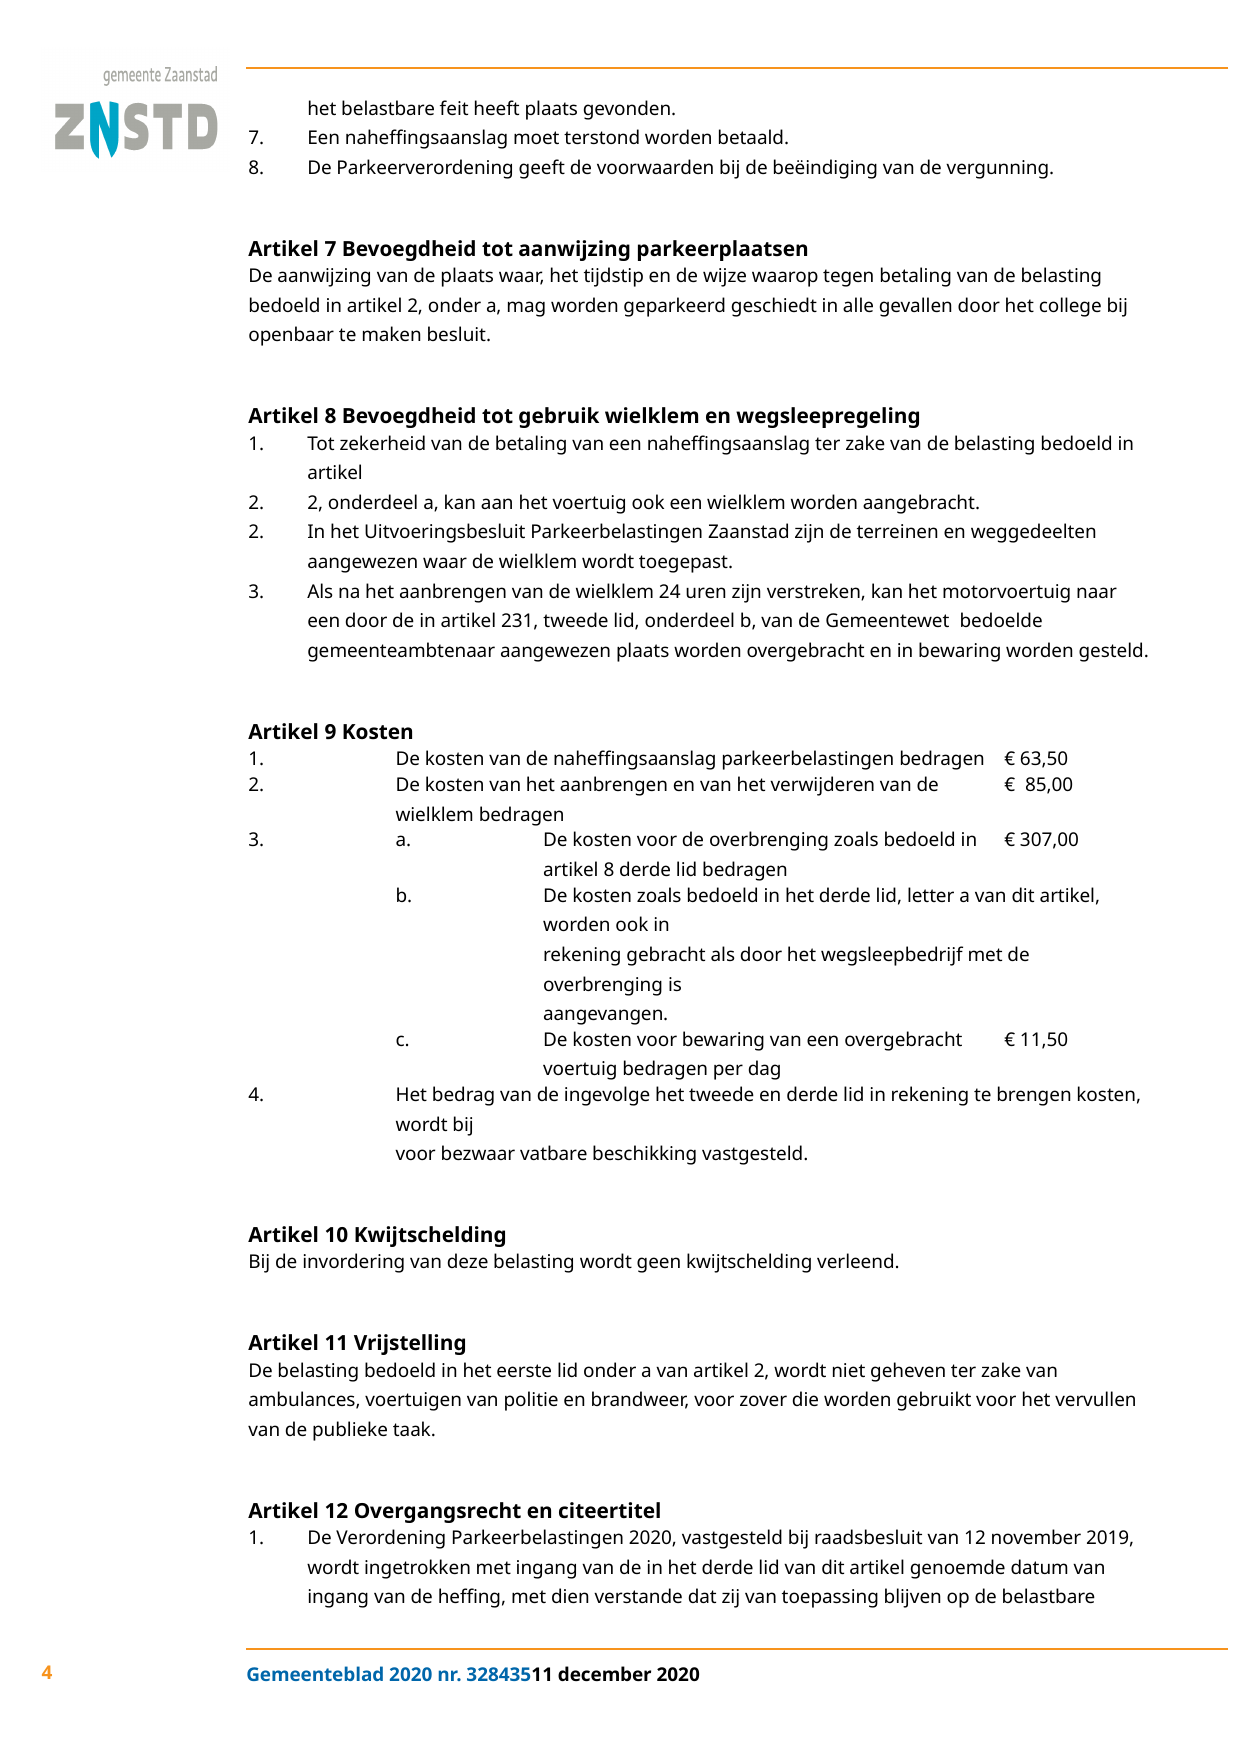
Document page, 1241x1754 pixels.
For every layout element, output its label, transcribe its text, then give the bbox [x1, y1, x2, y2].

list 2, onderdeel a, kan aan het voertuig ook een wielklem worden aangebracht. [248, 489, 1152, 515]
text Artikel 7 Bevoegdheid tot aanwijzing parkeerplaatsen [248, 234, 1152, 262]
table_cell [248, 882, 395, 1026]
table_header De kosten van de naheffingsaanslag parkeerbelastingen bedragen [395, 746, 1004, 771]
table_cell De kosten zoals bedoeld in het derde lid, letter a van dit artikel, worden ook in rekening gebracht als door het wegsleepbedrijf met de overbrenging is aangevangen. [543, 882, 1152, 1026]
text Artikel 8 Bevoegdheid tot gebruik wielklem en wegsleepregeling [248, 402, 1152, 430]
table_cell a. [395, 827, 543, 882]
picture [41, 47, 231, 172]
table_cell 3. [248, 827, 395, 882]
list In het Uitvoeringsbesluit Parkeerbelastingen Zaanstad zijn de terreinen en weggedeelten aangewezen waar de wielklem wordt toegepast. [248, 519, 1152, 574]
text Artikel 12 Overgangsrecht en citeertitel [248, 1496, 1152, 1524]
list De Verordening Parkeerbelastingen 2020, vastgesteld bij raadsbesluit van 12 november 2019, wordt ingetrokken met ingang van de in het derde lid van dit artikel genoemde datum van ingang van de heffing, met dien verstande dat zij van toepassing blijven op de belastbare [248, 1524, 1152, 1609]
text Bij de invordering van deze belasting wordt geen kwijtschelding verleend. [248, 1248, 1152, 1274]
table_cell € 11,50 [1004, 1026, 1152, 1081]
table_cell 4. [248, 1081, 395, 1196]
table_cell De kosten voor bewaring van een overgebracht voertuig bedragen per dag [543, 1026, 1004, 1081]
list het belastbare feit heeft plaats gevonden. [248, 95, 1152, 121]
list Tot zekerheid van de betaling van een naheffingsaanslag ter zake van de belasting bedoeld in artikel [248, 430, 1152, 485]
text Artikel 10 Kwijtschelding [248, 1220, 1152, 1248]
table_header 1. [248, 746, 395, 771]
list Een naheffingsaanslag moet terstond worden betaald. [248, 124, 1152, 150]
table_cell € 85,00 [1004, 771, 1152, 827]
text Artikel 9 Kosten [248, 717, 1152, 746]
table_cell c. [395, 1026, 543, 1081]
text Artikel 11 Vrijstelling [248, 1328, 1152, 1357]
table_cell [248, 1026, 395, 1081]
text De belasting bedoeld in het eerste lid onder a van artikel 2, wordt niet geheven ter zake van ambulances, voertuigen van politie en brandweer, voor zover die worden gebruikt voor het vervullen van de publieke taak. [248, 1357, 1152, 1442]
table_header € 63,50 [1004, 746, 1152, 771]
table_cell De kosten van het aanbrengen en van het verwijderen van de wielklem bedragen [395, 771, 1004, 827]
table_cell € 307,00 [1004, 827, 1152, 882]
table_cell Het bedrag van de ingevolge het tweede en derde lid in rekening te brengen kosten, wordt bij voor bezwaar vatbare beschikking vastgesteld. [395, 1081, 1152, 1196]
list De Parkeerverordening geeft de voorwaarden bij de beëindiging van de vergunning. [248, 154, 1152, 180]
text De aanwijzing van de plaats waar, het tijdstip en de wijze waarop tegen betaling van de belasting bedoeld in artikel 2, onder a, mag worden geparkeerd geschiedt in alle gevallen door het college bij openbaar te maken besluit. [248, 262, 1152, 347]
table_cell De kosten voor de overbrenging zoals bedoeld in artikel 8 derde lid bedragen [543, 827, 1004, 882]
table_cell b. [395, 882, 543, 1026]
table_cell 2. [248, 771, 395, 827]
list Als na het aanbrengen van de wielklem 24 uren zijn verstreken, kan het motorvoertuig naar een door de in artikel 231, tweede lid, onderdeel b, van de Gemeentewet bedoelde gemeenteambtenaar aangewezen plaats worden overgebracht en in bewaring worden gesteld. [248, 578, 1152, 663]
